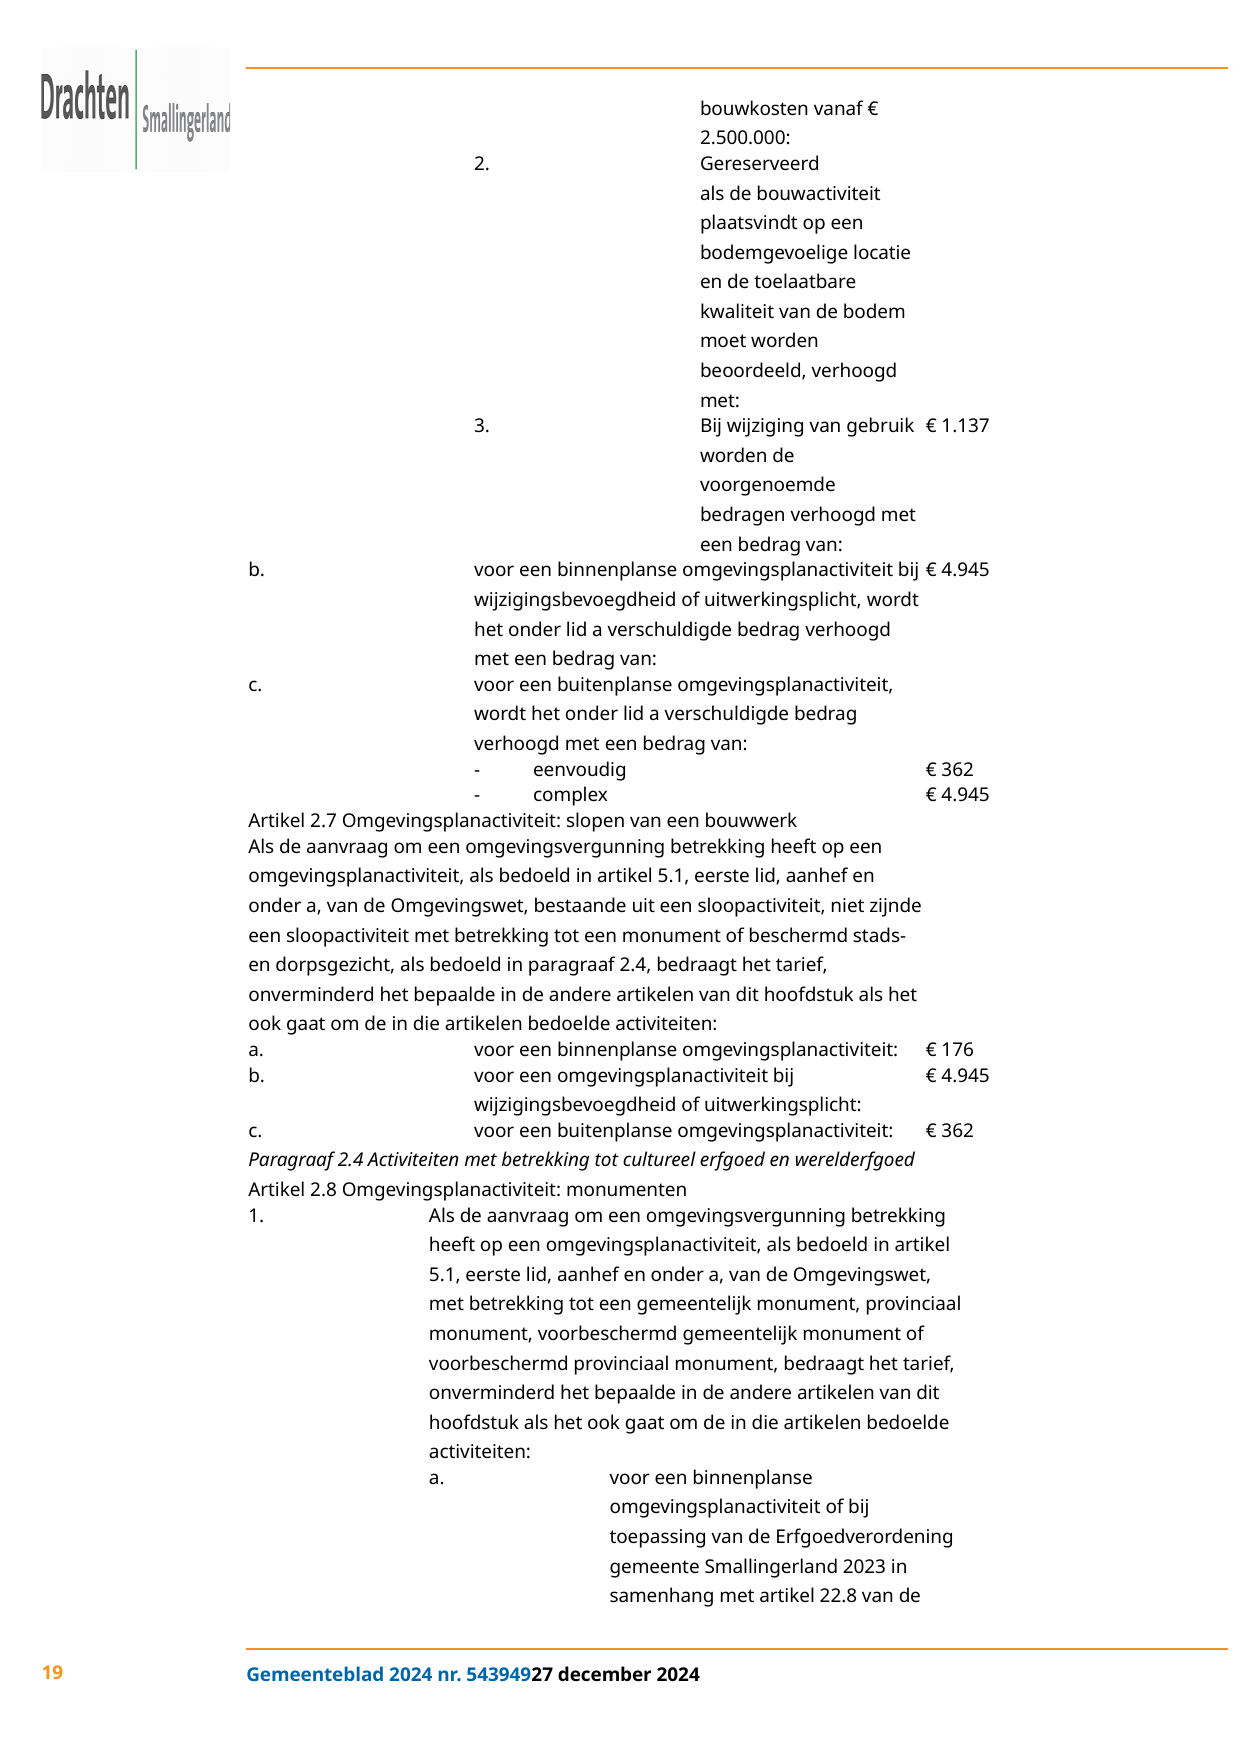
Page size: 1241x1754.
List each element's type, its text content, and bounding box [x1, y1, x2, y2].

table_cell [926, 808, 1152, 833]
table_cell c. [248, 671, 474, 756]
table_cell voor een binnenplanse omgevingsplanactiviteit bij wijzigingsbevoegdheid of uitwerkingsplicht, wordt het onder lid a verschuldigde bedrag verhoogd met een bedrag van: [474, 557, 926, 671]
table_cell voor een buitenplanse omgevingsplanactiviteit, wordt het onder lid a verschuldigde bedrag verhoogd met een bedrag van: [474, 671, 926, 756]
table_cell [248, 782, 474, 807]
table_cell [248, 150, 474, 412]
table_cell [248, 756, 474, 782]
table_cell Artikel 2.7 Omgevingsplanactiviteit: slopen van een bouwwerk [248, 808, 926, 833]
table_cell c. [248, 1118, 474, 1143]
table_cell € 362 [926, 756, 1152, 782]
table_cell Gereserveerd als de bouwactiviteit plaatsvindt op een bodemgevoelige locatie en de toelaatbare kwaliteit van de bodem moet worden beoordeeld, verhoogd met: [700, 150, 926, 412]
table_cell [926, 671, 1152, 756]
table_cell bouwkosten vanaf € 2.500.000: [700, 95, 926, 150]
table_cell voor een binnenplanse omgevingsplanactiviteit of bij toepassing van de Erfgoedverordening gemeente Smallingerland 2023 in samenhang met artikel 22.8 van de [609, 1464, 971, 1608]
table_cell € 1.137 [926, 413, 1152, 557]
table_cell € 4.945 [926, 782, 1152, 807]
table_cell [926, 150, 1152, 412]
table_cell eenvoudig [474, 756, 926, 782]
table_header [971, 1176, 1152, 1202]
table_cell Bij wijziging van gebruik worden de voorgenoemde bedragen verhoogd met een bedrag van: [700, 413, 926, 557]
table_cell [971, 1464, 1152, 1608]
table_cell b. [248, 557, 474, 671]
picture [41, 47, 231, 172]
table_cell a. [429, 1464, 609, 1608]
table_cell 2. [474, 150, 700, 412]
table_cell [474, 95, 700, 150]
table_cell b. [248, 1062, 474, 1117]
table_cell [971, 1202, 1152, 1464]
table_cell [248, 413, 474, 557]
table_cell Als de aanvraag om een omgevingsvergunning betrekking heeft op een omgevingsplanactiviteit, als bedoeld in artikel 5.1, eerste lid, aanhef en onder a, van de Omgevingswet, met betrekking tot een gemeentelijk monument, provinciaal monument, voorbeschermd gemeentelijk monument of voorbeschermd provinciaal monument, bedraagt het tarief, onverminderd het bepaalde in de andere artikelen van dit hoofdstuk als het ook gaat om de in die artikelen bedoelde activiteiten: [429, 1202, 971, 1464]
table_cell [926, 95, 1152, 150]
table_cell voor een binnenplanse omgevingsplanactiviteit: [474, 1036, 926, 1062]
table_cell 3. [474, 413, 700, 557]
table_cell Als de aanvraag om een omgevingsvergunning betrekking heeft op een omgevingsplanactiviteit, als bedoeld in artikel 5.1, eerste lid, aanhef en onder a, van de Omgevingswet, bestaande uit een sloopactiviteit, niet zijnde een sloopactiviteit met betrekking tot een monument of beschermd stads- en dorpsgezicht, als bedoeld in paragraaf 2.4, bedraagt het tarief, onverminderd het bepaalde in de andere artikelen van dit hoofdstuk als het ook gaat om de in die artikelen bedoelde activiteiten: [248, 833, 926, 1036]
table_cell 1. [248, 1202, 429, 1464]
table_cell € 176 [926, 1036, 1152, 1062]
table_cell complex [474, 782, 926, 807]
table_cell [926, 833, 1152, 1036]
table_cell € 4.945 [926, 557, 1152, 671]
table_cell € 4.945 [926, 1062, 1152, 1117]
table_cell [248, 95, 474, 150]
table_header Artikel 2.8 Omgevingsplanactiviteit: monumenten [248, 1176, 971, 1202]
table_cell € 362 [926, 1118, 1152, 1143]
text Paragraaf 2.4 Activiteiten met betrekking tot cultureel erfgoed en werelderfgoed [248, 1146, 1152, 1172]
table_cell voor een buitenplanse omgevingsplanactiviteit: [474, 1118, 926, 1143]
table_cell [248, 1464, 429, 1608]
table_cell a. [248, 1036, 474, 1062]
table_cell voor een omgevingsplanactiviteit bij wijzigingsbevoegdheid of uitwerkingsplicht: [474, 1062, 926, 1117]
